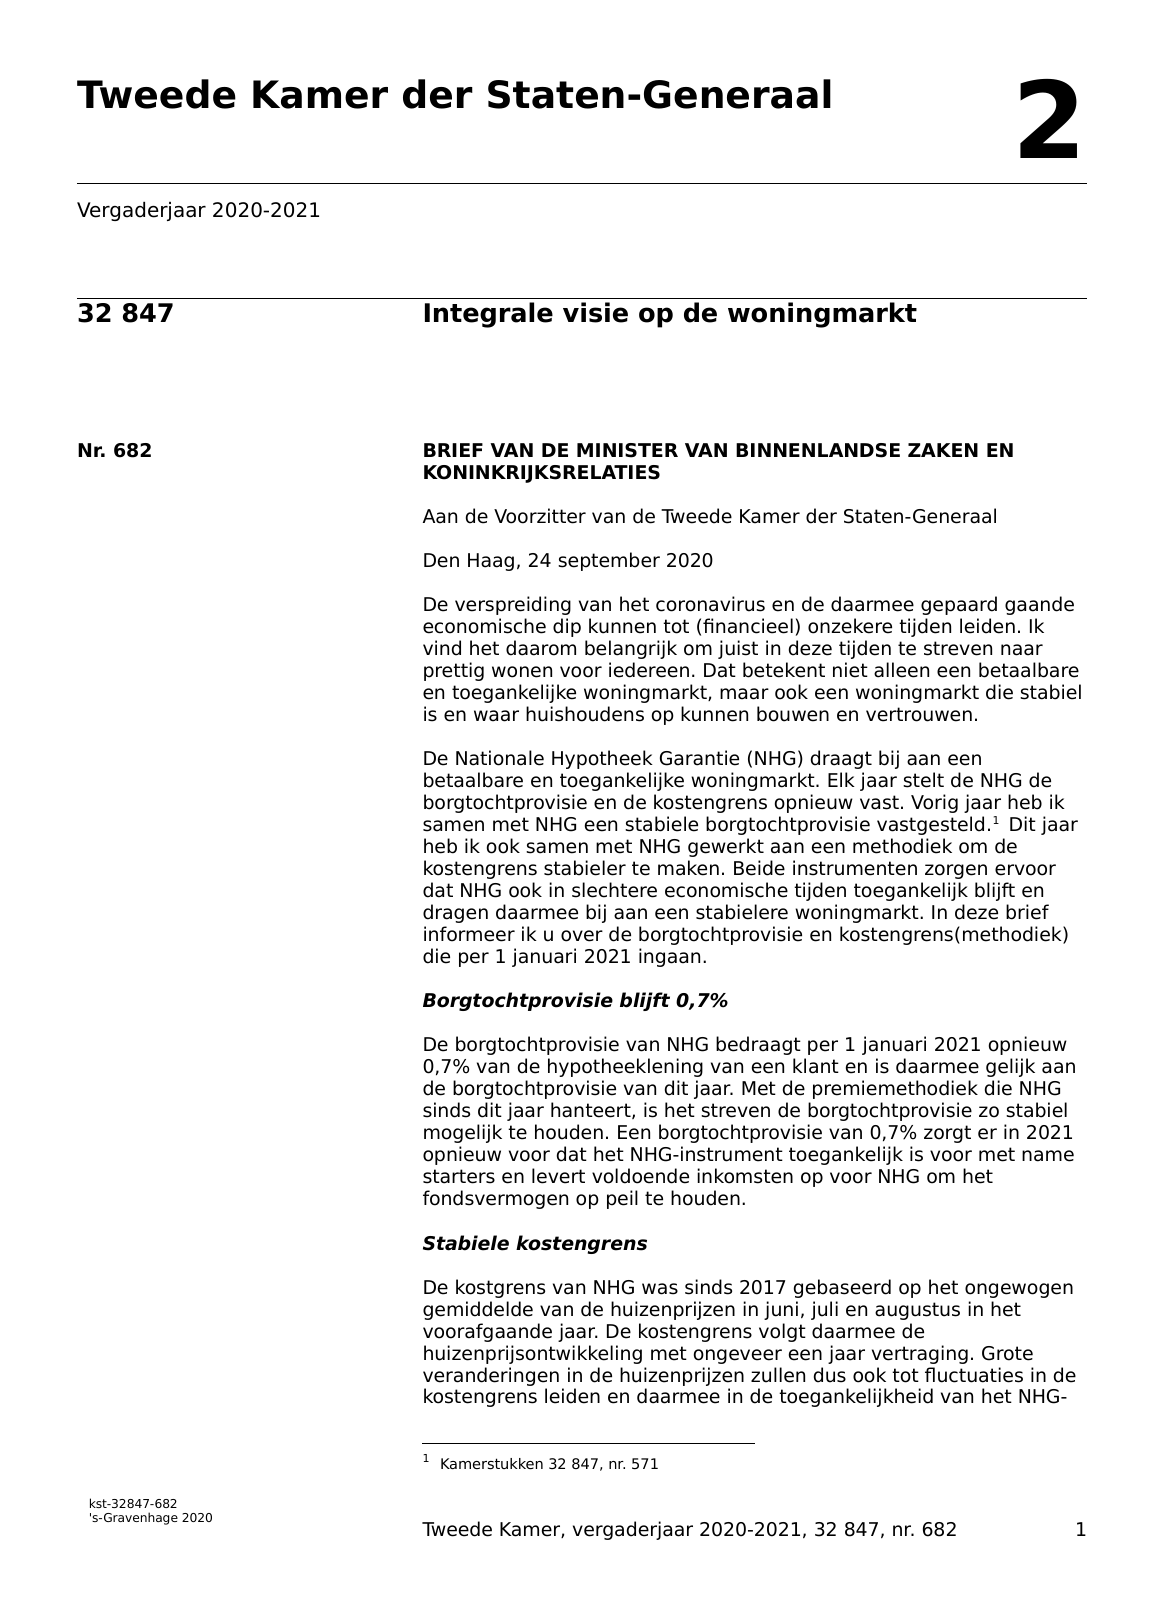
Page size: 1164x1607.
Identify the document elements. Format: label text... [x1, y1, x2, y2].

text 's-Gravenhage 2020 [88, 1511, 323, 1525]
text Kamerstukken 32 847, nr. 571 [422, 1452, 1087, 1474]
subtitle 32 847 Integrale visie op de woningmarkt [77, 299, 1087, 329]
table_header Tweede Kamer der Staten-Generaal [77, 59, 886, 183]
subtitle Nr. 682 BRIEF VAN DE MINISTER VAN BINNENLANDSE ZAKEN EN KONINKRIJKSRELATIES [77, 440, 1087, 484]
subtitle Stabiele kostengrens [422, 1232, 1087, 1254]
subtitle Borgtochtprovisie blijft 0,7% [422, 990, 1087, 1012]
text De borgtochtprovisie van NHG bedraagt per 1 januari 2021 opnieuw 0,7% van de hypotheeklening van een klant en is daarmee gelijk aan de borgtochtprovisie van dit jaar. Met de premiemethodiek die NHG sinds dit jaar hanteert, is het streven de borgtochtprovisie zo stabiel mogelijk te houden. Een borgtochtprovisie van 0,7% zorgt er in 2021 opnieuw voor dat het NHG-instrument toegankelijk is voor met name starters en levert voldoende inkomsten op voor NHG om het fondsvermogen op peil te houden. [422, 1034, 1087, 1210]
text De verspreiding van het coronavirus en de daarmee gepaard gaande economische dip kunnen tot (financieel) onzekere tijden leiden. Ik vind het daarom belangrijk om juist in deze tijden te streven naar prettig wonen voor iedereen. Dat betekent niet alleen een betaalbare en toegankelijke woningmarkt, maar ook een woningmarkt die stabiel is en waar huishoudens op kunnen bouwen en vertrouwen. [422, 594, 1087, 726]
table_header 2 [886, 59, 1087, 183]
text Den Haag, 24 september 2020 [422, 550, 1087, 572]
text kst-32847-682 [88, 1497, 323, 1511]
text De kostgrens van NHG was sinds 2017 gebaseerd op het ongewogen gemiddelde van de huizenprijzen in juni, juli en augustus in het voorafgaande jaar. De kostengrens volgt daarmee de huizenprijsontwikkeling met ongeveer een jaar vertraging. Grote veranderingen in de huizenprijzen zullen dus ook tot fluctuaties in de kostengrens leiden en daarmee in de toegankelijkheid van het NHG- [422, 1277, 1087, 1408]
text Aan de Voorzitter van de Tweede Kamer der Staten-Generaal [422, 506, 1087, 528]
table_cell Vergaderjaar 2020-2021 [77, 184, 1087, 298]
text De Nationale Hypotheek Garantie (NHG) draagt bij aan een betaalbare en toegankelijke woningmarkt. Elk jaar stelt de NHG de borgtochtprovisie en de kostengrens opnieuw vast. Vorig jaar heb ik samen met NHG een stabiele borgtochtprovisie vastgesteld. Dit jaar heb ik ook samen met NHG gewerkt aan een methodiek om de kostengrens stabieler te maken. Beide instrumenten zorgen ervoor dat NHG ook in slechtere economische tijden toegankelijk blijft en dragen daarmee bij aan een stabielere woningmarkt. In deze brief informeer ik u over de borgtochtprovisie en kostengrens(methodiek) die per 1 januari 2021 ingaan. [422, 748, 1087, 968]
